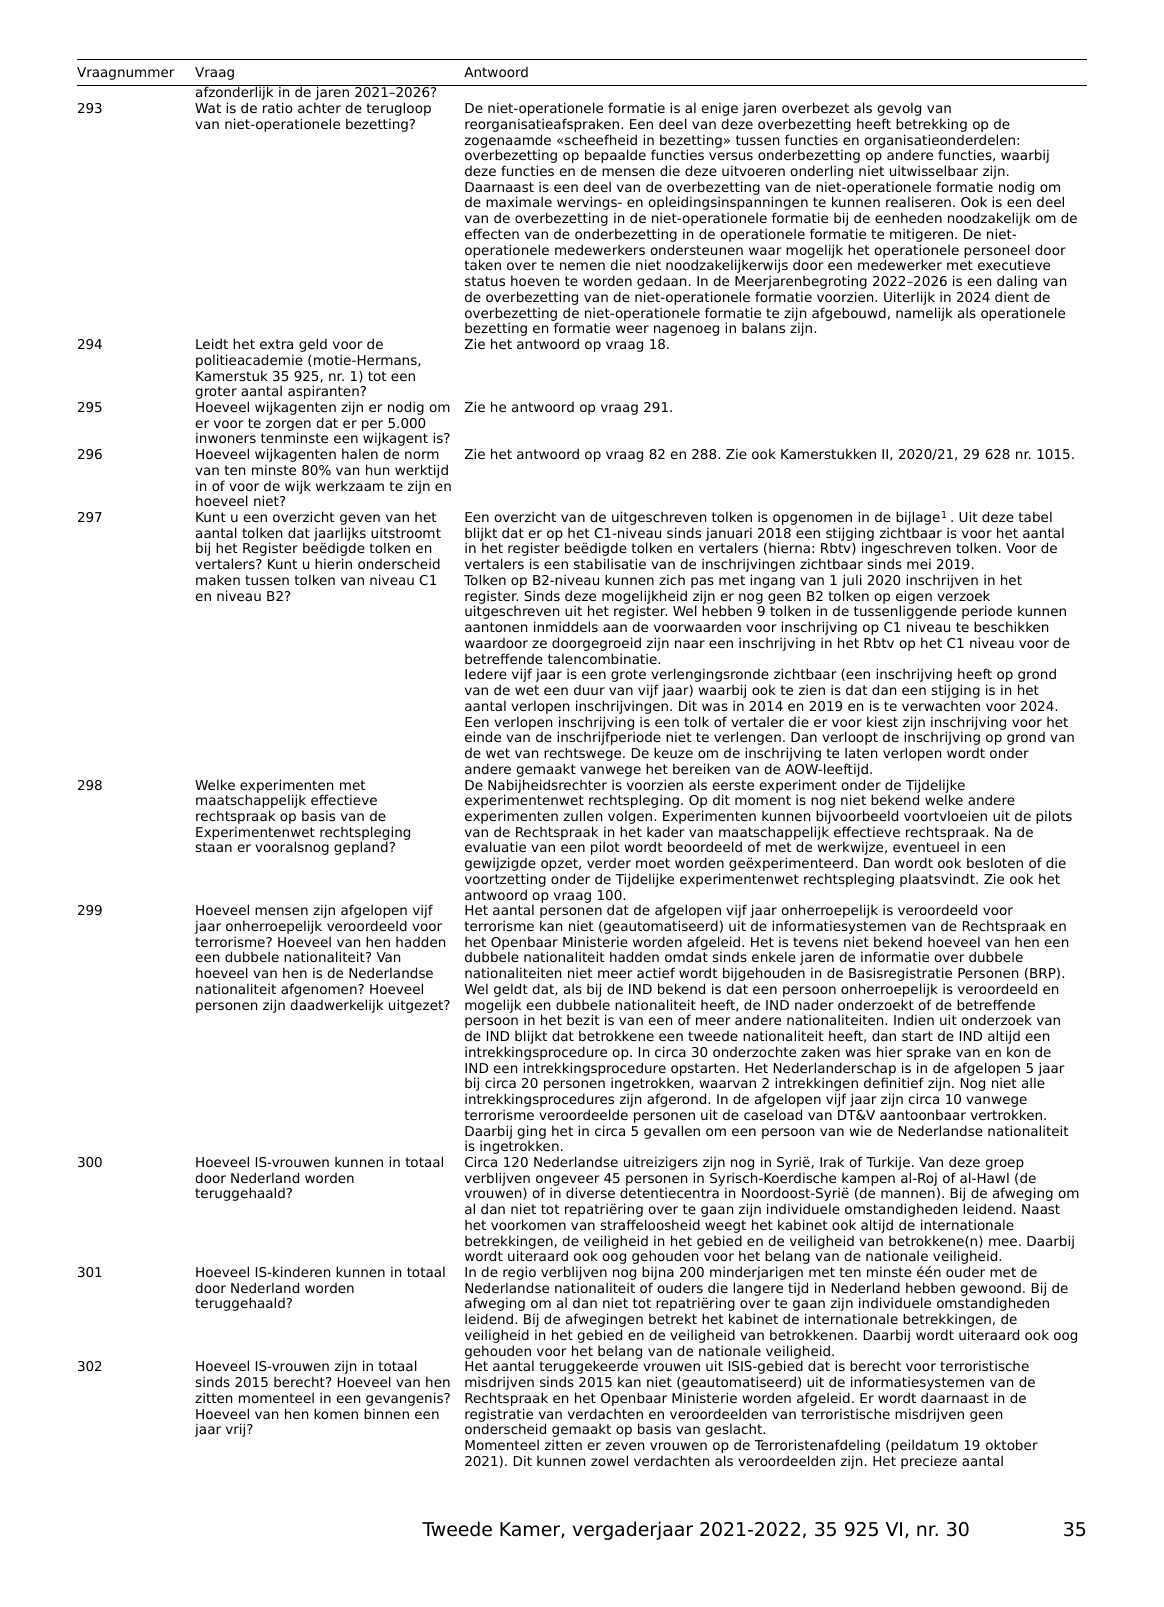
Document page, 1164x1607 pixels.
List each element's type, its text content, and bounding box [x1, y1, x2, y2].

table_cell Hoeveel IS-vrouwen zijn in totaal sinds 2015 berecht? Hoeveel van hen zitten momenteel in een gevangenis? Hoeveel van hen komen binnen een jaar vrij? [189, 1359, 458, 1469]
table_cell De Nabijheidsrechter is voorzien als eerste experiment onder de Tijdelijke experimentenwet rechtspleging. Op dit moment is nog niet bekend welke andere experimenten zullen volgen. Experimenten kunnen bijvoorbeeld voortvloeien uit de pilots van de Rechtspraak in het kader van maatschappelijk effectieve rechtspraak. Na de evaluatie van een pilot wordt beoordeeld of met de werkwijze, eventueel in een gewijzigde opzet, verder moet worden geëxperimenteerd. Dan wordt ook besloten of die voortzetting onder de Tijdelijke experimentenwet rechtspleging plaatsvindt. Zie ook het antwoord op vraag 100. [458, 777, 1087, 903]
table_cell Kunt u een overzicht geven van het aantal tolken dat jaarlijks uitstroomt bij het Register beëdigde tolken en vertalers? Kunt u hierin onderscheid maken tussen tolken van niveau C1 en niveau B2? [189, 510, 458, 777]
table_cell Hoeveel wijkagenten halen de norm van ten minste 80% van hun werktijd in of voor de wijk werkzaam te zijn en hoeveel niet? [189, 447, 458, 510]
table_cell In de regio verblijven nog bijna 200 minderjarigen met ten minste één ouder met de Nederlandse nationaliteit of ouders die langere tijd in Nederland hebben gewoond. Bij de afweging om al dan niet tot repatriëring over te gaan zijn individuele omstandigheden leidend. Bij de afwegingen betrekt het kabinet de internationale betrekkingen, de veiligheid in het gebied en de veiligheid van betrokkenen. Daarbij wordt uiteraard ook oog gehouden voor het belang van de nationale veiligheid. [458, 1265, 1087, 1359]
table_cell Hoeveel wijkagenten zijn er nodig om er voor te zorgen dat er per 5.000 inwoners tenminste een wijkagent is? [189, 400, 458, 447]
table_cell 294 [77, 337, 189, 400]
table_cell Het aantal teruggekeerde vrouwen uit ISIS-gebied dat is berecht voor terroristische misdrijven sinds 2015 kan niet (geautomatiseerd) uit de informatiesystemen van de Rechtspraak en het Openbaar Ministerie worden afgeleid. Er wordt daarnaast in de registratie van verdachten en veroordeelden van terroristische misdrijven geen onderscheid gemaakt op basis van geslacht. Momenteel zitten er zeven vrouwen op de Terroristenafdeling (peildatum 19 oktober 2021). Dit kunnen zowel verdachten als veroordeelden zijn. Het precieze aantal [458, 1359, 1087, 1469]
table_cell 297 [77, 510, 189, 777]
table_cell 300 [77, 1155, 189, 1265]
table_cell Leidt het extra geld voor de politieacademie (motie-Hermans, Kamerstuk 35 925, nr. 1) tot een groter aantal aspiranten? [189, 337, 458, 400]
table_cell Hoeveel IS-vrouwen kunnen in totaal door Nederland worden teruggehaald? [189, 1155, 458, 1265]
table_cell 296 [77, 447, 189, 510]
table_cell Hoeveel IS-kinderen kunnen in totaal door Nederland worden teruggehaald? [189, 1265, 458, 1359]
table_cell Zie he antwoord op vraag 291. [458, 400, 1087, 447]
table_header Antwoord [458, 60, 1087, 85]
table_cell [77, 86, 189, 101]
table_cell 301 [77, 1265, 189, 1359]
table_cell Zie het antwoord op vraag 82 en 288. Zie ook Kamerstukken II, 2020/21, 29 628 nr. 1015. [458, 447, 1087, 510]
table_cell 299 [77, 903, 189, 1155]
table_cell 298 [77, 777, 189, 903]
table_header Vraagnummer [77, 60, 189, 85]
table_cell 293 [77, 101, 189, 337]
table_cell [458, 86, 1087, 101]
table_cell afzonderlijk in de jaren 2021–2026? [189, 86, 458, 101]
table_cell Een overzicht van de uitgeschreven tolken is opgenomen in de bijlage1. Uit deze tabel blijkt dat er op het C1-niveau sinds januari 2018 een stijging zichtbaar is voor het aantal in het register beëdigde tolken en vertalers (hierna: Rbtv) ingeschreven tolken. Voor de vertalers is een stabilisatie van de inschrijvingen zichtbaar sinds mei 2019. Tolken op B2-niveau kunnen zich pas met ingang van 1 juli 2020 inschrijven in het register. Sinds deze mogelijkheid zijn er nog geen B2 tolken op eigen verzoek uitgeschreven uit het register. Wel hebben 9 tolken in de tussenliggende periode kunnen aantonen inmiddels aan de voorwaarden voor inschrijving op C1 niveau te beschikken waardoor ze doorgegroeid zijn naar een inschrijving in het Rbtv op het C1 niveau voor de betreffende talencombinatie. Iedere vijf jaar is een grote verlengingsronde zichtbaar (een inschrijving heeft op grond van de wet een duur van vijf jaar) waarbij ook te zien is dat dan een stijging is in het aantal verlopen inschrijvingen. Dit was in 2014 en 2019 en is te verwachten voor 2024. Een verlopen inschrijving is een tolk of vertaler die er voor kiest zijn inschrijving voor het einde van de inschrijfperiode niet te verlengen. Dan verloopt de inschrijving op grond van de wet van rechtswege. De keuze om de inschrijving te laten verlopen wordt onder andere gemaakt vanwege het bereiken van de AOW-leeftijd. [458, 510, 1087, 777]
table_cell Hoeveel mensen zijn afgelopen vijf jaar onherroepelijk veroordeeld voor terrorisme? Hoeveel van hen hadden een dubbele nationaliteit? Van hoeveel van hen is de Nederlandse nationaliteit afgenomen? Hoeveel personen zijn daadwerkelijk uitgezet? [189, 903, 458, 1155]
table_cell 295 [77, 400, 189, 447]
table_cell Wat is de ratio achter de terugloop van niet-operationele bezetting? [189, 101, 458, 337]
table_cell De niet-operationele formatie is al enige jaren overbezet als gevolg van reorganisatieafspraken. Een deel van deze overbezetting heeft betrekking op de zogenaamde «scheefheid in bezetting» tussen functies en organisatieonderdelen: overbezetting op bepaalde functies versus onderbezetting op andere functies, waarbij deze functies en de mensen die deze uitvoeren onderling niet uitwisselbaar zijn. Daarnaast is een deel van de overbezetting van de niet-operationele formatie nodig om de maximale wervings- en opleidingsinspanningen te kunnen realiseren. Ook is een deel van de overbezetting in de niet-operationele formatie bij de eenheden noodzakelijk om de effecten van de onderbezetting in de operationele formatie te mitigeren. De niet-operationele medewerkers ondersteunen waar mogelijk het operationele personeel door taken over te nemen die niet noodzakelijkerwijs door een medewerker met executieve status hoeven te worden gedaan. In de Meerjarenbegroting 2022–2026 is een daling van de overbezetting van de niet-operationele formatie voorzien. Uiterlijk in 2024 dient de overbezetting de niet-operationele formatie te zijn afgebouwd, namelijk als operationele bezetting en formatie weer nagenoeg in balans zijn. [458, 101, 1087, 337]
table_cell Circa 120 Nederlandse uitreizigers zijn nog in Syrië, Irak of Turkije. Van deze groep verblijven ongeveer 45 personen in Syrisch-Koerdische kampen al-Roj of al-Hawl (de vrouwen) of in diverse detentiecentra in Noordoost-Syrië (de mannen). Bij de afweging om al dan niet tot repatriëring over te gaan zijn individuele omstandigheden leidend. Naast het voorkomen van straffeloosheid weegt het kabinet ook altijd de internationale betrekkingen, de veiligheid in het gebied en de veiligheid van betrokkene(n) mee. Daarbij wordt uiteraard ook oog gehouden voor het belang van de nationale veiligheid. [458, 1155, 1087, 1265]
table_cell 302 [77, 1359, 189, 1469]
table_cell Het aantal personen dat de afgelopen vijf jaar onherroepelijk is veroordeeld voor terrorisme kan niet (geautomatiseerd) uit de informatiesystemen van de Rechtspraak en het Openbaar Ministerie worden afgeleid. Het is tevens niet bekend hoeveel van hen een dubbele nationaliteit hadden omdat sinds enkele jaren de informatie over dubbele nationaliteiten niet meer actief wordt bijgehouden in de Basisregistratie Personen (BRP). Wel geldt dat, als bij de IND bekend is dat een persoon onherroepelijk is veroordeeld en mogelijk een dubbele nationaliteit heeft, de IND nader onderzoekt of de betreffende persoon in het bezit is van een of meer andere nationaliteiten. Indien uit onderzoek van de IND blijkt dat betrokkene een tweede nationaliteit heeft, dan start de IND altijd een intrekkingsprocedure op. In circa 30 onderzochte zaken was hier sprake van en kon de IND een intrekkingsprocedure opstarten. Het Nederlanderschap is in de afgelopen 5 jaar bij circa 20 personen ingetrokken, waarvan 2 intrekkingen definitief zijn. Nog niet alle intrekkingsprocedures zijn afgerond. In de afgelopen vijf jaar zijn circa 10 vanwege terrorisme veroordeelde personen uit de caseload van DT&V aantoonbaar vertrokken. Daarbij ging het in circa 5 gevallen om een persoon van wie de Nederlandse nationaliteit is ingetrokken. [458, 903, 1087, 1155]
table_header Vraag [189, 60, 458, 85]
table_cell Welke experimenten met maatschappelijk effectieve rechtspraak op basis van de Experimentenwet rechtspleging staan er vooralsnog gepland? [189, 777, 458, 903]
table_cell Zie het antwoord op vraag 18. [458, 337, 1087, 400]
